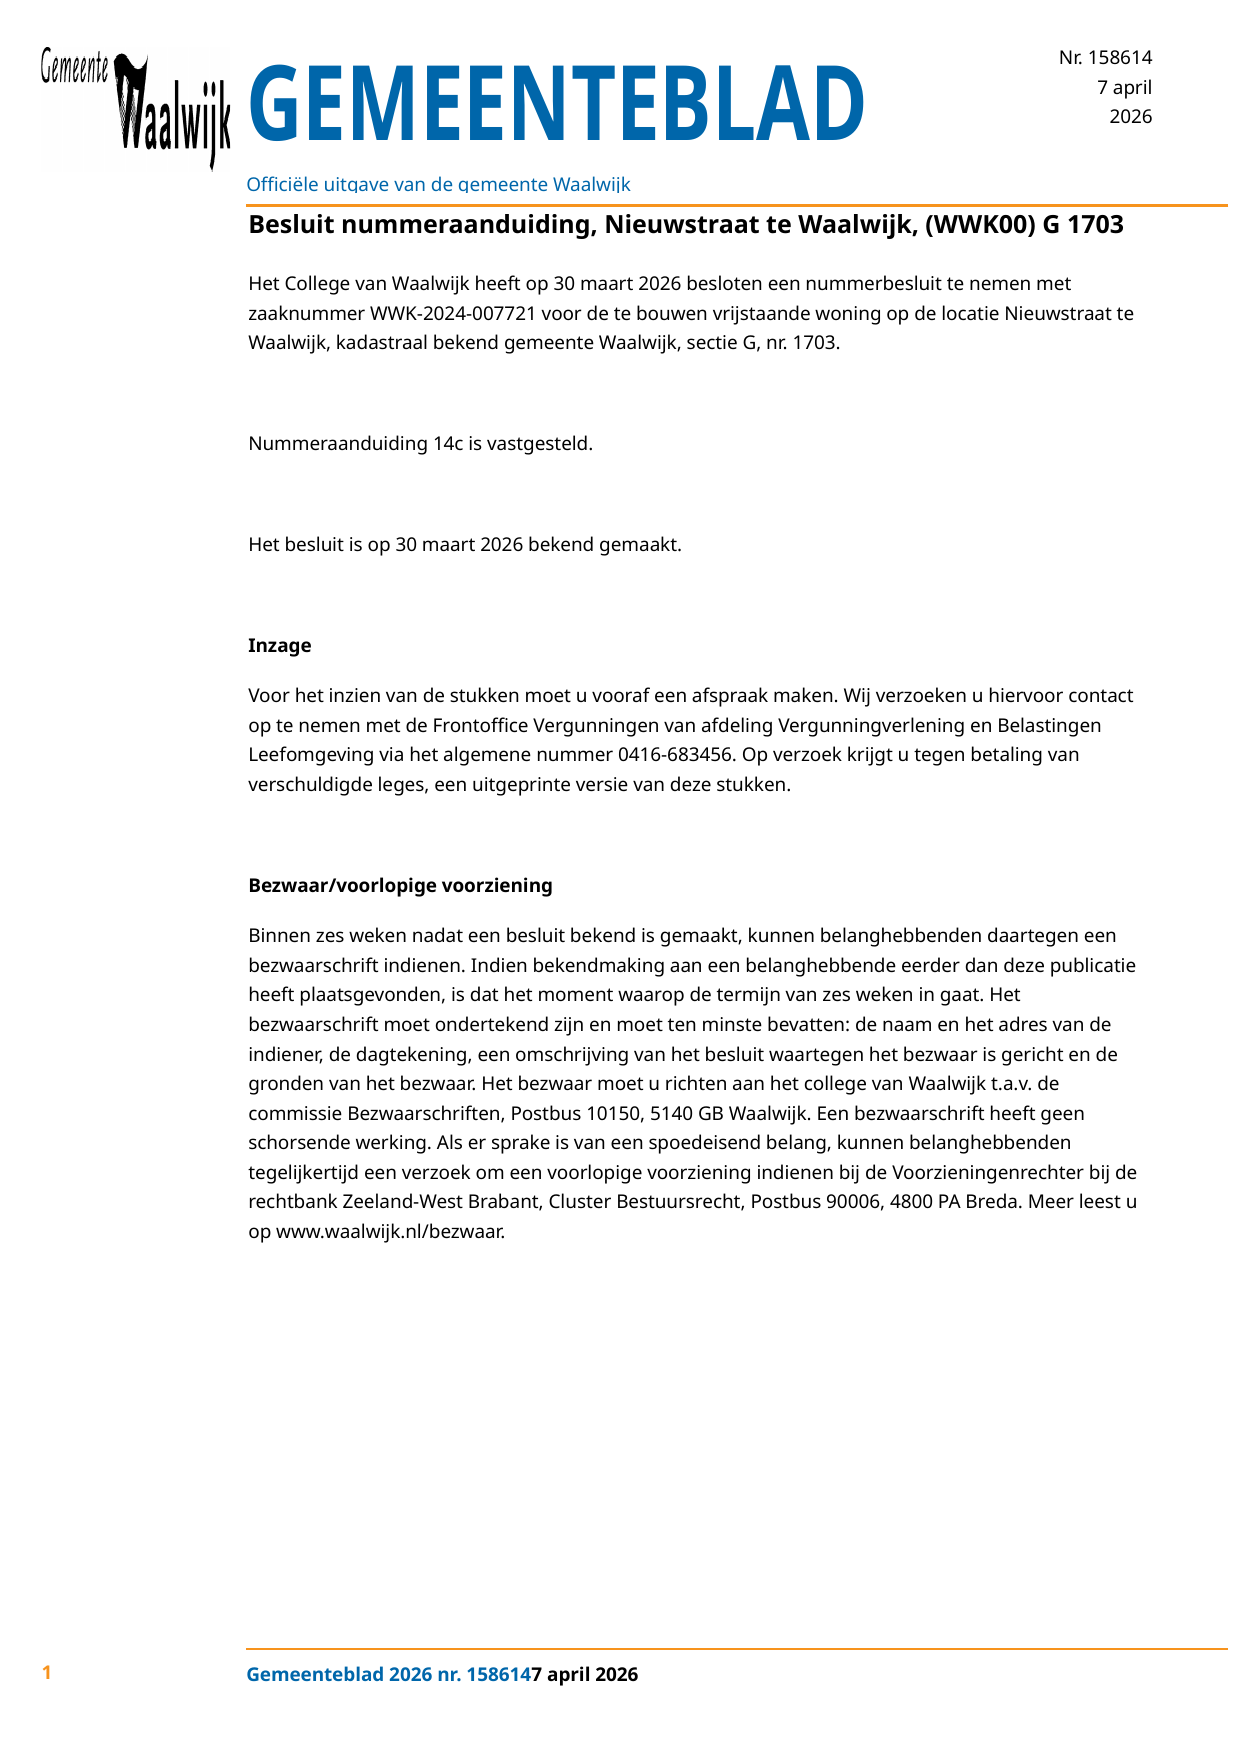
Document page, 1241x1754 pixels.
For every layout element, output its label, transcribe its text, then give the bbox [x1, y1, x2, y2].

text Het College van Waalwijk heeft op 30 maart 2026 besloten een nummerbesluit te nemen met zaaknummer WWK-2024-007721 voor de te bouwen vrijstaande woning op de locatie Nieuwstraat te Waalwijk, kadastraal bekend gemeente Waalwijk, sectie G, nr. 1703. [248, 270, 1152, 355]
text Het besluit is op 30 maart 2026 bekend gemaakt. [248, 531, 1152, 557]
text Nummeraanduiding 14c is vastgesteld. [248, 430, 1152, 456]
text Binnen zes weken nadat een besluit bekend is gemaakt, kunnen belanghebbenden daartegen een bezwaarschrift indienen. Indien bekendmaking aan een belanghebbende eerder dan deze publicatie heeft plaatsgevonden, is dat het moment waarop de termijn van zes weken in gaat. Het bezwaarschrift moet ondertekend zijn en moet ten minste bevatten: de naam en het adres van de indiener, de dagtekening, een omschrijving van het besluit waartegen het bezwaar is gericht en de gronden van het bezwaar. Het bezwaar moet u richten aan het college van Waalwijk t.a.v. de commissie Bezwaarschriften, Postbus 10150, 5140 GB Waalwijk. Een bezwaarschrift heeft geen schorsende werking. Als er sprake is van een spoedeisend belang, kunnen belanghebbenden tegelijkertijd een verzoek om een voorlopige voorziening indienen bij de Voorzieningenrechter bij de rechtbank Zeeland-West Brabant, Cluster Bestuursrecht, Postbus 90006, 4800 PA Breda. Meer leest u op www.waalwijk.nl/bezwaar. [248, 922, 1152, 1244]
text Inzage [248, 632, 1152, 658]
picture [41, 47, 231, 172]
text Voor het inzien van de stukken moet u vooraf een afspraak maken. Wij verzoeken u hiervoor contact op te nemen met de Frontoffice Vergunningen van afdeling Vergunningverlening en Belastingen Leefomgeving via het algemene nummer 0416-683456. Op verzoek krijgt u tegen betaling van verschuldigde leges, een uitgeprinte versie van deze stukken. [248, 682, 1152, 797]
text Bezwaar/voorlopige voorziening [248, 872, 1152, 898]
text Besluit nummeraanduiding, Nieuwstraat te Waalwijk, (WWK00) G 1703 [248, 207, 1152, 241]
